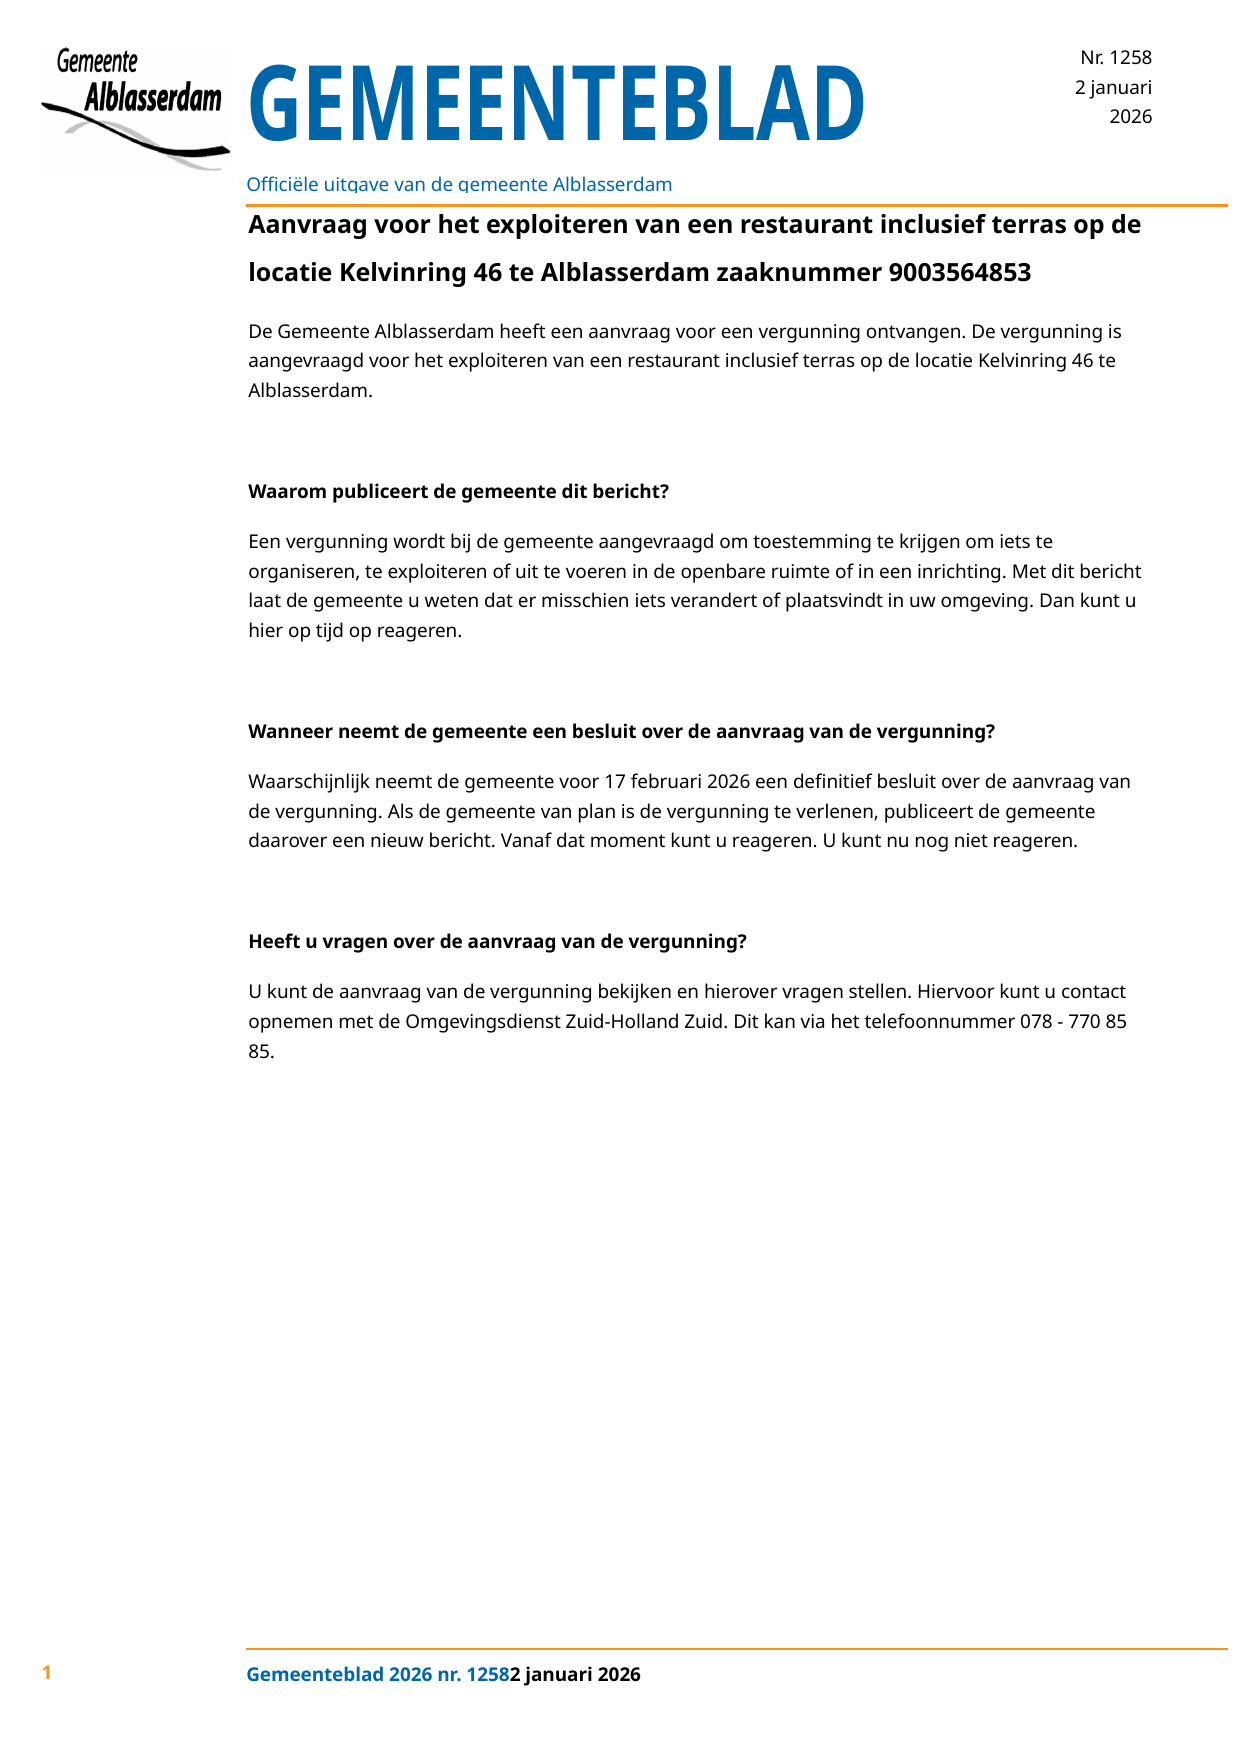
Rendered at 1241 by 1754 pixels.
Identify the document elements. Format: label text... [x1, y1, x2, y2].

text Waarschijnlijk neemt de gemeente voor 17 februari 2026 een definitief besluit over de aanvraag van de vergunning. Als de gemeente van plan is de vergunning te verlenen, publiceert de gemeente daarover een nieuw bericht. Vanaf dat moment kunt u reageren. U kunt nu nog niet reageren. [248, 768, 1152, 853]
picture [41, 47, 231, 172]
text Aanvraag voor het exploiteren van een restaurant inclusief terras op de locatie Kelvinring 46 te Alblasserdam zaaknummer 9003564853 [248, 207, 1152, 288]
text Heeft u vragen over de aanvraag van de vergunning? [248, 928, 1152, 954]
text Wanneer neemt de gemeente een besluit over de aanvraag van de vergunning? [248, 718, 1152, 744]
text Een vergunning wordt bij de gemeente aangevraagd om toestemming te krijgen om iets te organiseren, te exploiteren of uit te voeren in de openbare ruimte of in een inrichting. Met dit bericht laat de gemeente u weten dat er misschien iets verandert of plaatsvindt in uw omgeving. Dan kunt u hier op tijd op reageren. [248, 528, 1152, 643]
text De Gemeente Alblasserdam heeft een aanvraag voor een vergunning ontvangen. De vergunning is aangevraagd voor het exploiteren van een restaurant inclusief terras op de locatie Kelvinring 46 te Alblasserdam. [248, 318, 1152, 403]
text U kunt de aanvraag van de vergunning bekijken en hierover vragen stellen. Hiervoor kunt u contact opnemen met de Omgevingsdienst Zuid-Holland Zuid. Dit kan via het telefoonnummer 078 - 770 85 85. [248, 979, 1152, 1064]
text Waarom publiceert de gemeente dit bericht? [248, 478, 1152, 504]
